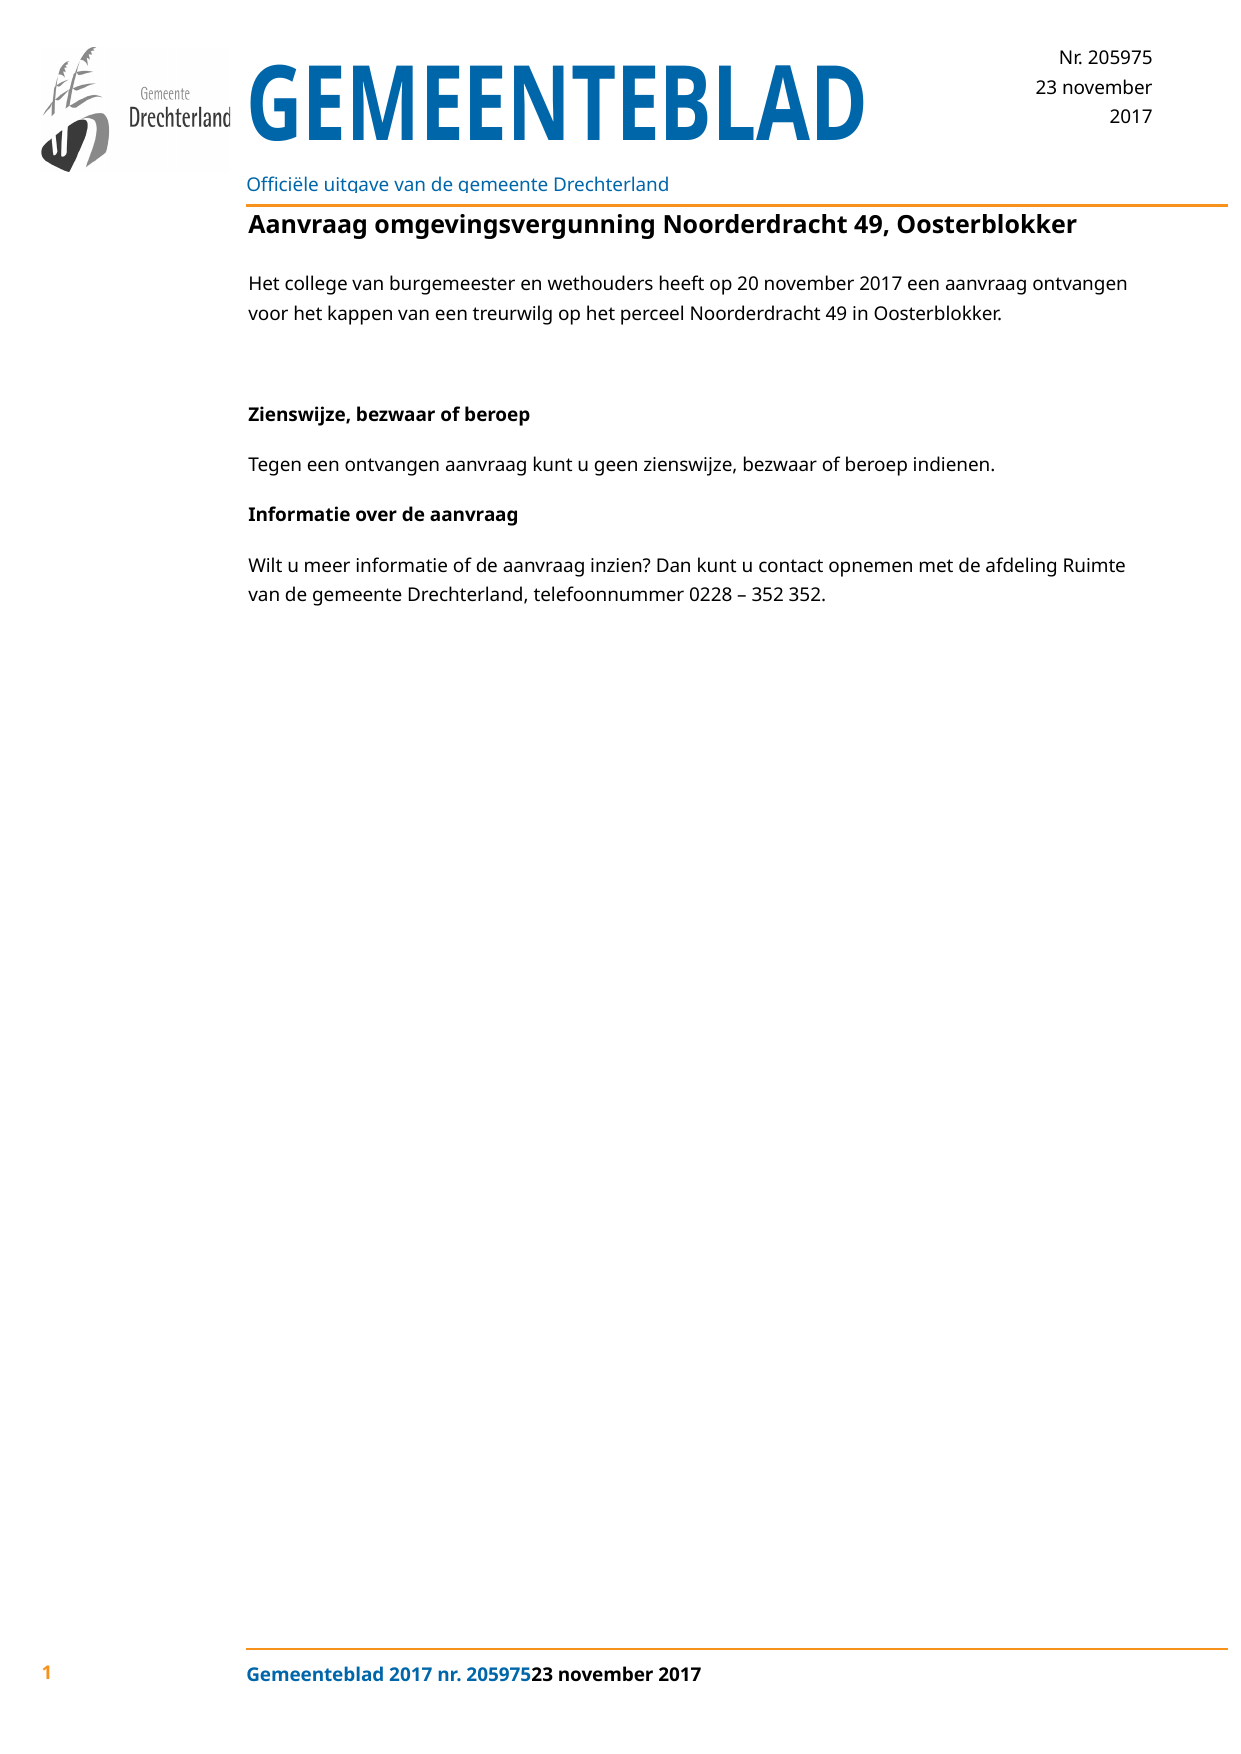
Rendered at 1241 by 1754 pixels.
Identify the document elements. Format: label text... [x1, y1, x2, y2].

text Het college van burgemeester en wethouders heeft op 20 november 2017 een aanvraag ontvangen voor het kappen van een treurwilg op het perceel Noorderdracht 49 in Oosterblokker. [248, 270, 1152, 326]
text Aanvraag omgevingsvergunning Noorderdracht 49, Oosterblokker [248, 207, 1152, 241]
text Tegen een ontvangen aanvraag kunt u geen zienswijze, bezwaar of beroep indienen. [248, 451, 1152, 477]
picture [41, 47, 231, 172]
text Zienswijze, bezwaar of beroep [248, 401, 1152, 426]
text Informatie over de aanvraag [248, 502, 1152, 527]
text Wilt u meer informatie of de aanvraag inzien? Dan kunt u contact opnemen met de afdeling Ruimte van de gemeente Drechterland, telefoonnummer 0228 – 352 352. [248, 552, 1152, 607]
